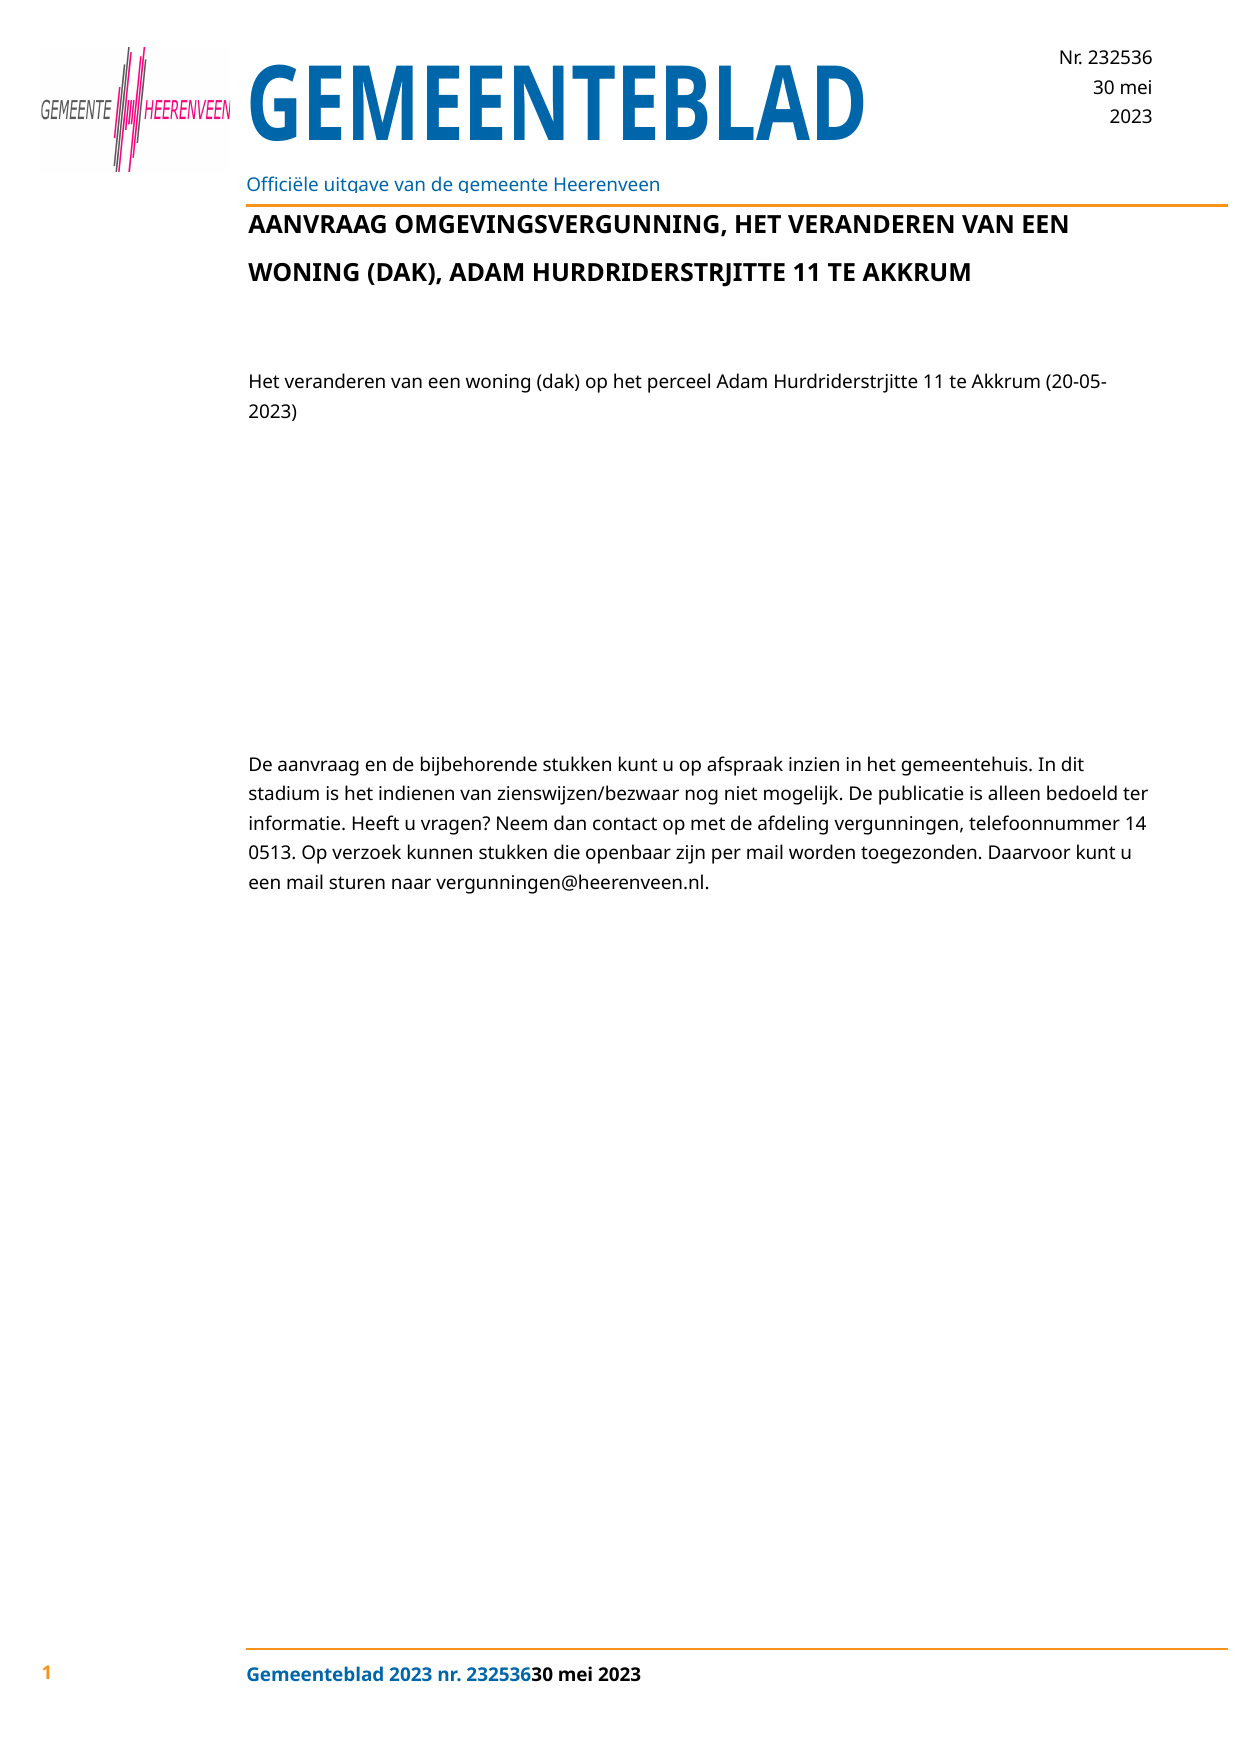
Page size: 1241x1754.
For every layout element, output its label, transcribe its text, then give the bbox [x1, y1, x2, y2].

text AANVRAAG OMGEVINGSVERGUNNING, HET VERANDEREN VAN EEN WONING (DAK), ADAM HURDRIDERSTRJITTE 11 TE AKKRUM [248, 207, 1152, 288]
text De aanvraag en de bijbehorende stukken kunt u op afspraak inzien in het gemeentehuis. In dit stadium is het indienen van zienswijzen/bezwaar nog niet mogelijk. De publicatie is alleen bedoeld ter informatie. Heeft u vragen? Neem dan contact op met de afdeling vergunningen, telefoonnummer 14 0513. Op verzoek kunnen stukken die openbaar zijn per mail worden toegezonden. Daarvoor kunt u een mail sturen naar vergunningen@heerenveen.nl. [248, 751, 1152, 895]
picture [41, 47, 231, 172]
text Het veranderen van een woning (dak) op het perceel Adam Hurdriderstrjitte 11 te Akkrum (20-05-2023) [248, 368, 1152, 424]
